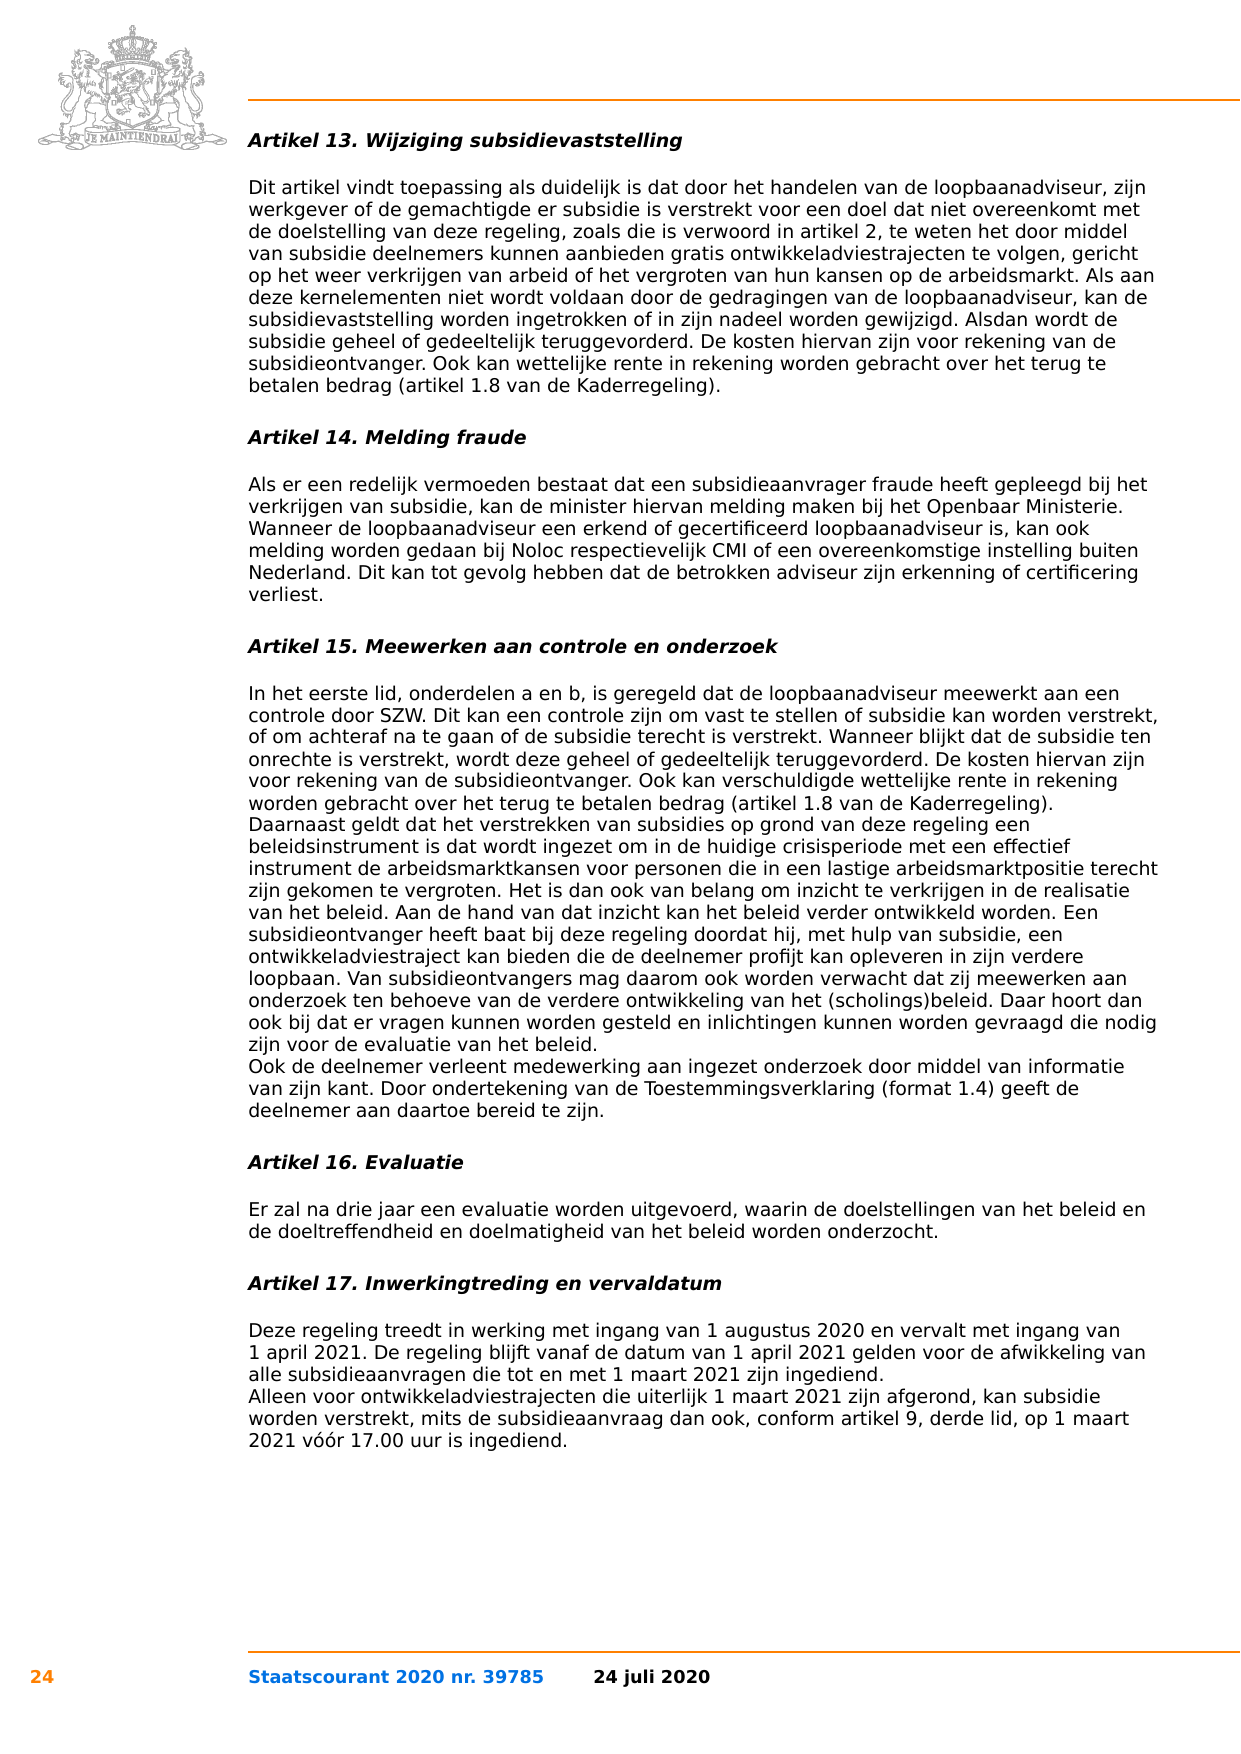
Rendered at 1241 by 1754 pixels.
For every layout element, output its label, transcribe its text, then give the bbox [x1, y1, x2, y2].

text Deze regeling treedt in werking met ingang van 1 augustus 2020 en vervalt met ingang van 1 april 2021. De regeling blijft vanaf de datum van 1 april 2021 gelden voor de afwikkeling van alle subsidieaanvragen die tot en met 1 maart 2021 zijn ingediend. [248, 1320, 1163, 1386]
subtitle Artikel 16. Evaluatie [248, 1152, 1163, 1174]
subtitle Artikel 15. Meewerken aan controle en onderzoek [248, 636, 1163, 657]
subtitle Artikel 14. Melding fraude [248, 427, 1163, 449]
text Ook de deelnemer verleent medewerking aan ingezet onderzoek door middel van informatie van zijn kant. Door ondertekening van de Toestemmingsverklaring (format 1.4) geeft de deelnemer aan daartoe bereid te zijn. [248, 1056, 1163, 1122]
subtitle Artikel 13. Wijziging subsidievaststelling [248, 130, 1163, 152]
text Er zal na drie jaar een evaluatie worden uitgevoerd, waarin de doelstellingen van het beleid en de doeltreffendheid en doelmatigheid van het beleid worden onderzocht. [248, 1199, 1163, 1243]
picture [38, 25, 227, 150]
subtitle Artikel 17. Inwerkingtreding en vervaldatum [248, 1273, 1163, 1295]
text Daarnaast geldt dat het verstrekken van subsidies op grond van deze regeling een beleidsinstrument is dat wordt ingezet om in de huidige crisisperiode met een effectief instrument de arbeidsmarktkansen voor personen die in een lastige arbeidsmarktpositie terecht zijn gekomen te vergroten. Het is dan ook van belang om inzicht te verkrijgen in de realisatie van het beleid. Aan de hand van dat inzicht kan het beleid verder ontwikkeld worden. Een subsidieontvanger heeft baat bij deze regeling doordat hij, met hulp van subsidie, een ontwikkeladviestraject kan bieden die de deelnemer profijt kan opleveren in zijn verdere loopbaan. Van subsidieontvangers mag daarom ook worden verwacht dat zij meewerken aan onderzoek ten behoeve van de verdere ontwikkeling van het (scholings)beleid. Daar hoort dan ook bij dat er vragen kunnen worden gesteld en inlichtingen kunnen worden gevraagd die nodig zijn voor de evaluatie van het beleid. [248, 814, 1163, 1056]
text In het eerste lid, onderdelen a en b, is geregeld dat de loopbaanadviseur meewerkt aan een controle door SZW. Dit kan een controle zijn om vast te stellen of subsidie kan worden verstrekt, of om achteraf na te gaan of de subsidie terecht is verstrekt. Wanneer blijkt dat de subsidie ten onrechte is verstrekt, wordt deze geheel of gedeeltelijk teruggevorderd. De kosten hiervan zijn voor rekening van de subsidieontvanger. Ook kan verschuldigde wettelijke rente in rekening worden gebracht over het terug te betalen bedrag (artikel 1.8 van de Kaderregeling). [248, 682, 1163, 814]
text Alleen voor ontwikkeladviestrajecten die uiterlijk 1 maart 2021 zijn afgerond, kan subsidie worden verstrekt, mits de subsidieaanvraag dan ook, conform artikel 9, derde lid, op 1 maart 2021 vóór 17.00 uur is ingediend. [248, 1386, 1163, 1452]
text Dit artikel vindt toepassing als duidelijk is dat door het handelen van de loopbaanadviseur, zijn werkgever of de gemachtigde er subsidie is verstrekt voor een doel dat niet overeenkomt met de doelstelling van deze regeling, zoals die is verwoord in artikel 2, te weten het door middel van subsidie deelnemers kunnen aanbieden gratis ontwikkeladviestrajecten te volgen, gericht op het weer verkrijgen van arbeid of het vergroten van hun kansen op de arbeidsmarkt. Als aan deze kernelementen niet wordt voldaan door de gedragingen van de loopbaanadviseur, kan de subsidievaststelling worden ingetrokken of in zijn nadeel worden gewijzigd. Alsdan wordt de subsidie geheel of gedeeltelijk teruggevorderd. De kosten hiervan zijn voor rekening van de subsidieontvanger. Ook kan wettelijke rente in rekening worden gebracht over het terug te betalen bedrag (artikel 1.8 van de Kaderregeling). [248, 177, 1163, 397]
text Als er een redelijk vermoeden bestaat dat een subsidieaanvrager fraude heeft gepleegd bij het verkrijgen van subsidie, kan de minister hiervan melding maken bij het Openbaar Ministerie. Wanneer de loopbaanadviseur een erkend of gecertificeerd loopbaanadviseur is, kan ook melding worden gedaan bij Noloc respectievelijk CMI of een overeenkomstige instelling buiten Nederland. Dit kan tot gevolg hebben dat de betrokken adviseur zijn erkenning of certificering verliest. [248, 474, 1163, 606]
